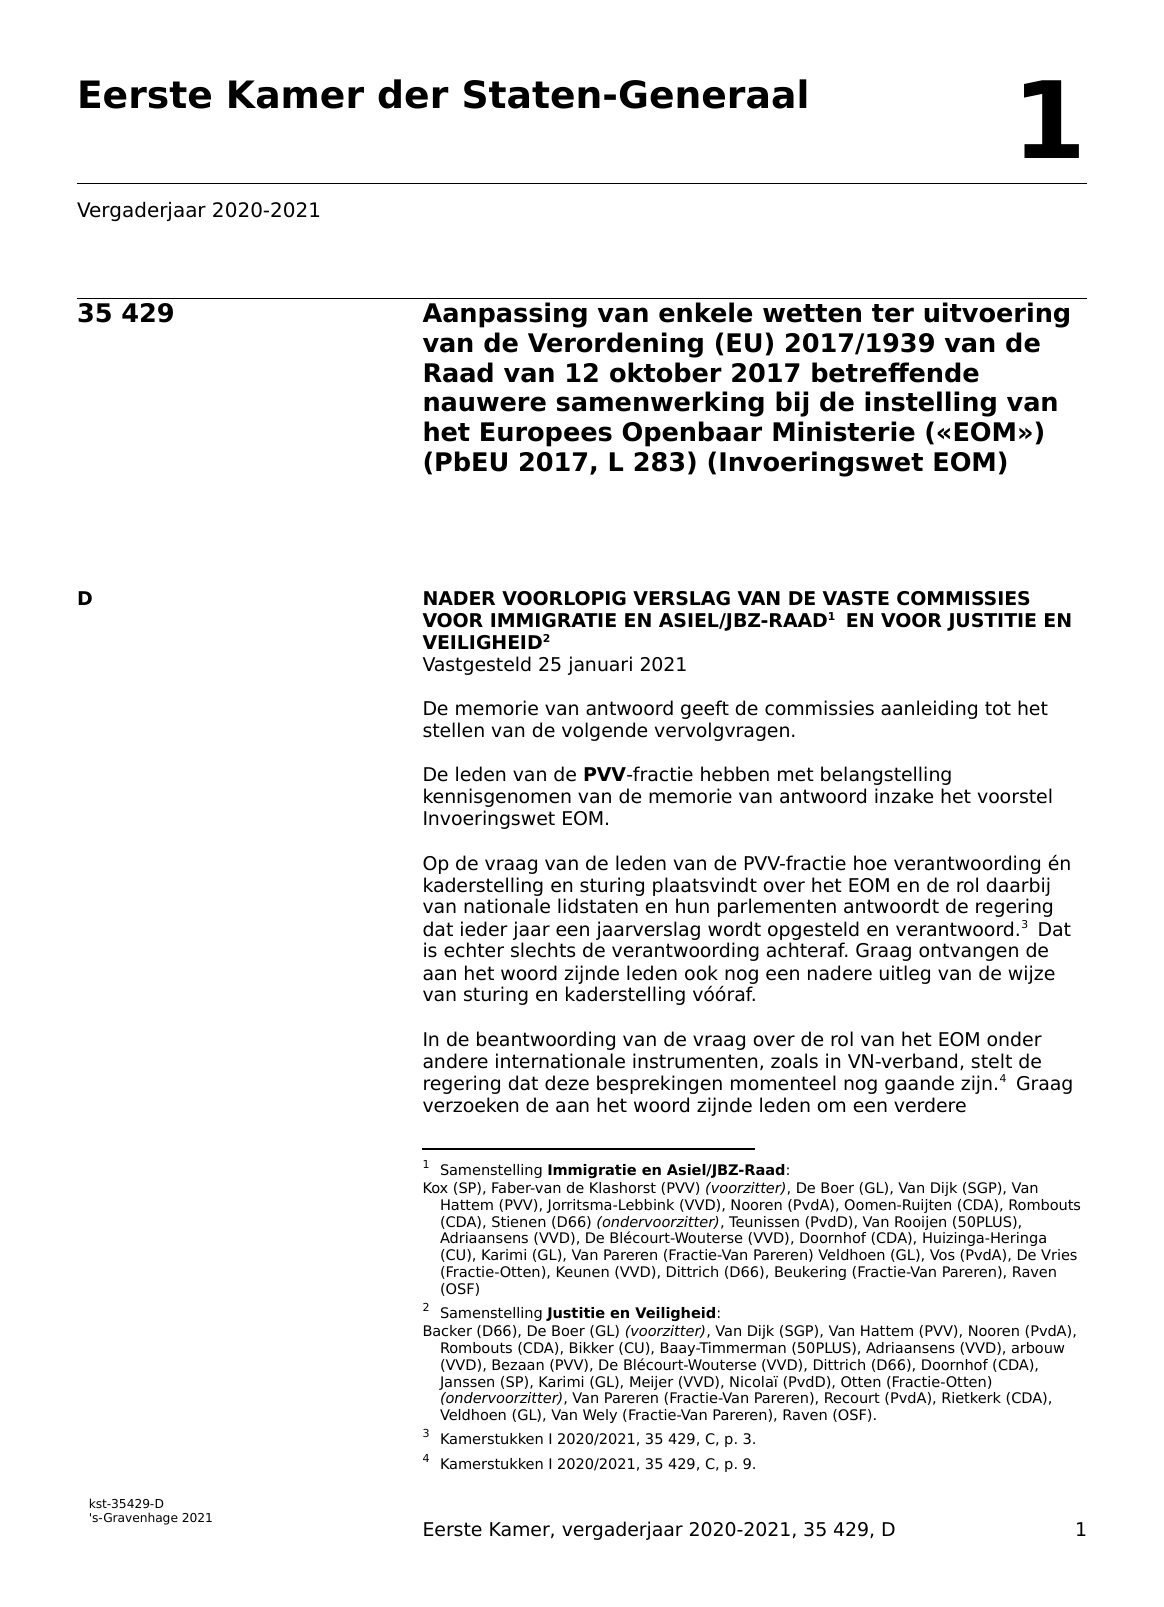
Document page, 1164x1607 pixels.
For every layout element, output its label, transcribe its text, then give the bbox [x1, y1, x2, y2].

text Op de vraag van de leden van de PVV-fractie hoe verantwoording én kaderstelling en sturing plaatsvindt over het EOM en de rol daarbij van nationale lidstaten en hun parlementen antwoordt de regering dat ieder jaar een jaarverslag wordt opgesteld en verantwoord. Dat is echter slechts de verantwoording achteraf. Graag ontvangen de aan het woord zijnde leden ook nog een nadere uitleg van de wijze van sturing en kaderstelling vóóraf. [422, 852, 1087, 1006]
text In de beantwoording van de vraag over de rol van het EOM onder andere internationale instrumenten, zoals in VN-verband, stelt de regering dat deze besprekingen momenteel nog gaande zijn. Graag verzoeken de aan het woord zijnde leden om een verdere [422, 1028, 1087, 1116]
text Kamerstukken I 2020/2021, 35 429, C, p. 9. [422, 1452, 1087, 1474]
text De memorie van antwoord geeft de commissies aanleiding tot het stellen van de volgende vervolgvragen. [422, 698, 1087, 742]
subtitle D NADER VOORLOPIG VERSLAG VAN DE VASTE COMMISSIES VOOR IMMIGRATIE EN ASIEL/JBZ-RAAD EN VOOR JUSTITIE EN VEILIGHEID [77, 588, 1087, 654]
text De leden van de PVV-fractie hebben met belangstelling kennisgenomen van de memorie van antwoord inzake het voorstel Invoeringswet EOM. [422, 764, 1087, 830]
table_header 1 [886, 59, 1087, 183]
table_cell Vergaderjaar 2020-2021 [77, 184, 1087, 298]
text Samenstelling Immigratie en Asiel/JBZ-Raad: [422, 1158, 1087, 1180]
subtitle 35 429 Aanpassing van enkele wetten ter uitvoering van de Verordening (EU) 2017/1939 van de Raad van 12 oktober 2017 betreffende nauwere samenwerking bij de instelling van het Europees Openbaar Ministerie («EOM») (PbEU 2017, L 283) (Invoeringswet EOM) [77, 299, 1087, 477]
text Kox (SP), Faber-van de Klashorst (PVV) (voorzitter), De Boer (GL), Van Dijk (SGP), Van Hattem (PVV), Jorritsma-Lebbink (VVD), Nooren (PvdA), Oomen-Ruijten (CDA), Rombouts (CDA), Stienen (D66) (ondervoorzitter), Teunissen (PvdD), Van Rooijen (50PLUS), Adriaansens (VVD), De Blécourt-Wouterse (VVD), Doornhof (CDA), Huizinga-Heringa (CU), Karimi (GL), Van Pareren (Fractie-Van Pareren) Veldhoen (GL), Vos (PvdA), De Vries (Fractie-Otten), Keunen (VVD), Dittrich (D66), Beukering (Fractie-Van Pareren), Raven (OSF) [422, 1180, 1087, 1298]
text 's-Gravenhage 2021 [88, 1511, 323, 1525]
text Samenstelling Justitie en Veiligheid: [422, 1301, 1087, 1323]
text kst-35429-D [88, 1497, 323, 1511]
text Backer (D66), De Boer (GL) (voorzitter), Van Dijk (SGP), Van Hattem (PVV), Nooren (PvdA), Rombouts (CDA), Bikker (CU), Baay-Timmerman (50PLUS), Adriaansens (VVD), arbouw (VVD), Bezaan (PVV), De Blécourt-Wouterse (VVD), Dittrich (D66), Doornhof (CDA), Janssen (SP), Karimi (GL), Meijer (VVD), Nicolaï (PvdD), Otten (Fractie-Otten) (ondervoorzitter), Van Pareren (Fractie-Van Pareren), Recourt (PvdA), Rietkerk (CDA), Veldhoen (GL), Van Wely (Fractie-Van Pareren), Raven (OSF). [422, 1323, 1087, 1424]
table_header Eerste Kamer der Staten-Generaal [77, 59, 886, 183]
text Kamerstukken I 2020/2021, 35 429, C, p. 3. [422, 1427, 1087, 1449]
text Vastgesteld 25 januari 2021 [422, 654, 1087, 676]
